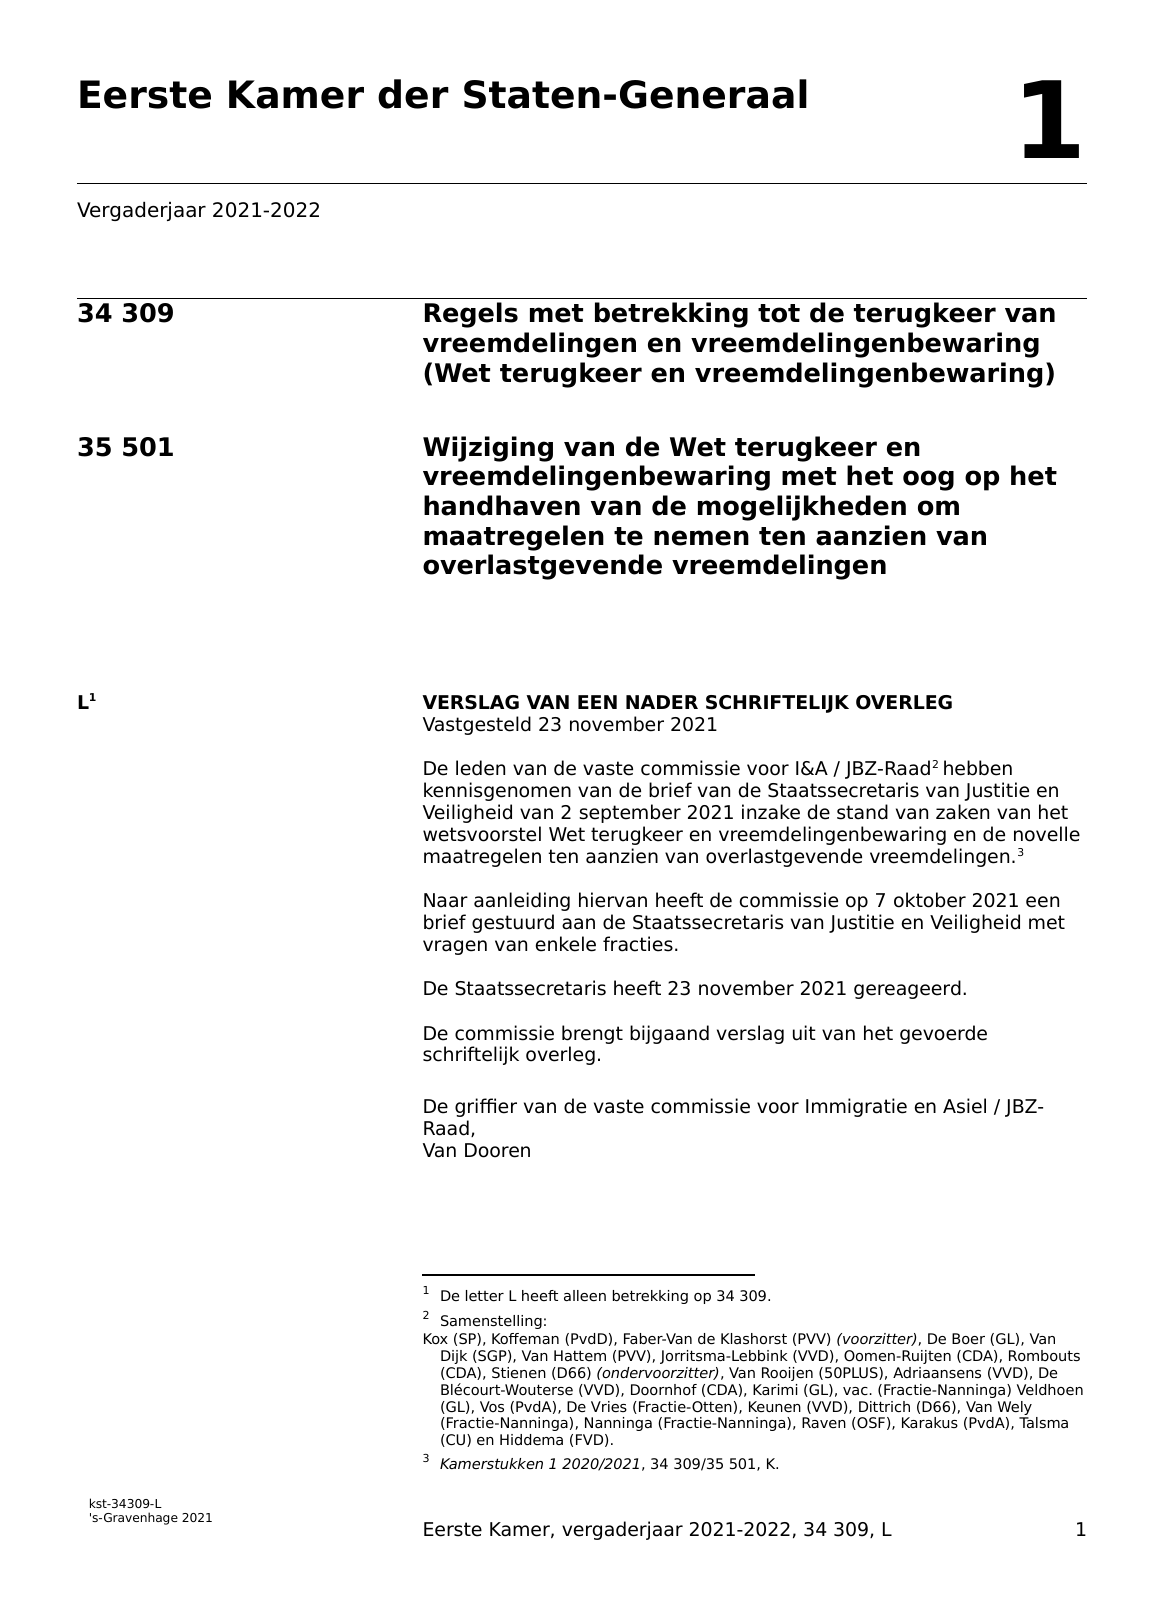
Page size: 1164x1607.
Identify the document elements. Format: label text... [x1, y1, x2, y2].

text De Staatssecretaris heeft 23 november 2021 gereageerd. [422, 978, 1087, 1000]
text De leden van de vaste commissie voor I&A / JBZ-Raadhebben kennisgenomen van de brief van de Staatssecretaris van Justitie en Veiligheid van 2 september 2021 inzake de stand van zaken van het wetsvoorstel Wet terugkeer en vreemdelingenbewaring en de novelle maatregelen ten aanzien van overlastgevende vreemdelingen. [422, 758, 1087, 868]
text De letter L heeft alleen betrekking op 34 309. [422, 1284, 1087, 1306]
text Kamerstukken 1 2020/2021, 34 309/35 501, K. [422, 1452, 1087, 1474]
text Kox (SP), Koffeman (PvdD), Faber-Van de Klashorst (PVV) (voorzitter), De Boer (GL), Van Dijk (SGP), Van Hattem (PVV), Jorritsma-Lebbink (VVD), Oomen-Ruijten (CDA), Rombouts (CDA), Stienen (D66) (ondervoorzitter), Van Rooijen (50PLUS), Adriaansens (VVD), De Blécourt-Wouterse (VVD), Doornhof (CDA), Karimi (GL), vac. (Fractie-Nanninga) Veldhoen (GL), Vos (PvdA), De Vries (Fractie-Otten), Keunen (VVD), Dittrich (D66), Van Wely (Fractie-Nanninga), Nanninga (Fractie-Nanninga), Raven (OSF), Karakus (PvdA), Talsma (CU) en Hiddema (FVD). [422, 1331, 1087, 1449]
text De commissie brengt bijgaand verslag uit van het gevoerde schriftelijk overleg. [422, 1022, 1087, 1066]
text Vastgesteld 23 november 2021 [422, 714, 1087, 736]
table_header Eerste Kamer der Staten-Generaal [77, 59, 886, 183]
subtitle L VERSLAG VAN EEN NADER SCHRIFTELIJK OVERLEG [77, 692, 1087, 714]
text kst-34309-L [88, 1497, 323, 1511]
table_cell Vergaderjaar 2021-2022 [77, 184, 1087, 298]
table_header 1 [886, 59, 1087, 183]
text Naar aanleiding hiervan heeft de commissie op 7 oktober 2021 een brief gestuurd aan de Staatssecretaris van Justitie en Veiligheid met vragen van enkele fracties. [422, 890, 1087, 956]
text Samenstelling: [422, 1309, 1087, 1331]
subtitle 35 501 Wijziging van de Wet terugkeer en vreemdelingenbewaring met het oog op het handhaven van de mogelijkheden om maatregelen te nemen ten aanzien van overlastgevende vreemdelingen [77, 432, 1087, 581]
subtitle 34 309 Regels met betrekking tot de terugkeer van vreemdelingen en vreemdelingenbewaring (Wet terugkeer en vreemdelingenbewaring) [77, 299, 1087, 388]
text De griffier van de vaste commissie voor Immigratie en Asiel / JBZ-Raad, Van Dooren [422, 1096, 1087, 1162]
text 's-Gravenhage 2021 [88, 1511, 323, 1525]
